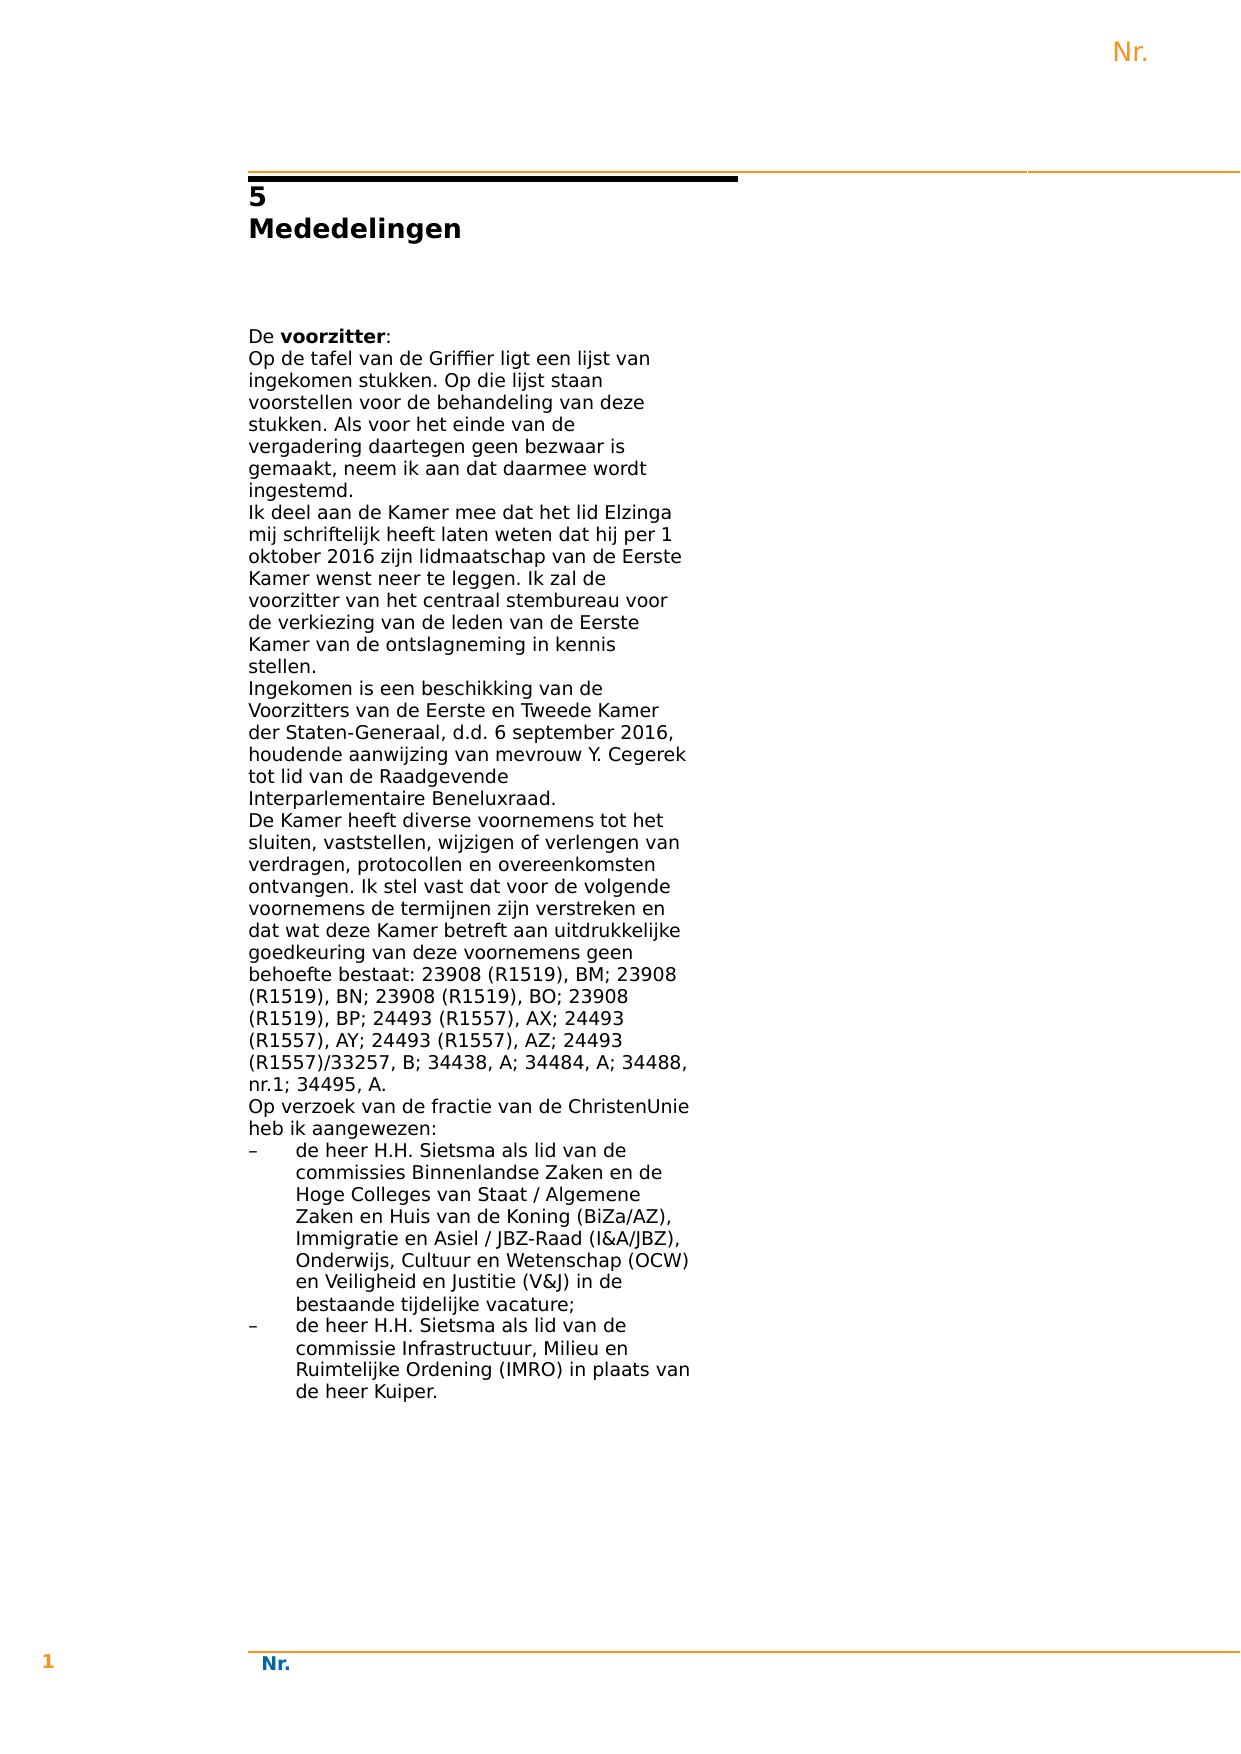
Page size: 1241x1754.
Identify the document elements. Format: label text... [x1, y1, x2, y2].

text Op de tafel van de Griffier ligt een lijst van ingekomen stukken. Op die lijst staan voorstellen voor de behandeling van deze stukken. Als voor het einde van de vergadering daartegen geen bezwaar is gemaakt, neem ik aan dat daarmee wordt ingestemd. [248, 348, 691, 502]
list de heer H.H. Sietsma als lid van de commissie Infrastructuur, Milieu en Ruimtelijke Ordening (IMRO) in plaats van de heer Kuiper. [248, 1315, 691, 1403]
text De Kamer heeft diverse voornemens tot het sluiten, vaststellen, wijzigen of verlengen van verdragen, protocollen en overeenkomsten ontvangen. Ik stel vast dat voor de volgende voornemens de termijnen zijn verstreken en dat wat deze Kamer betreft aan uitdrukkelijke goedkeuring van deze voornemens geen behoefte bestaat: 23908 (R1519), BM; 23908 (R1519), BN; 23908 (R1519), BO; 23908 (R1519), BP; 24493 (R1557), AX; 24493 (R1557), AY; 24493 (R1557), AZ; 24493 (R1557)/33257, B; 34438, A; 34484, A; 34488, nr.1; 34495, A. [248, 810, 691, 1096]
title 5 Mededelingen [248, 182, 691, 244]
text Ik deel aan de Kamer mee dat het lid Elzinga mij schriftelijk heeft laten weten dat hij per 1 oktober 2016 zijn lidmaatschap van de Eerste Kamer wenst neer te leggen. Ik zal de voorzitter van het centraal stembureau voor de verkiezing van de leden van de Eerste Kamer van de ontslagneming in kennis stellen. [248, 502, 691, 678]
text Op verzoek van de fractie van de ChristenUnie heb ik aangewezen: [248, 1096, 691, 1139]
text De voorzitter: [248, 326, 691, 348]
list de heer H.H. Sietsma als lid van de commissies Binnenlandse Zaken en de Hoge Colleges van Staat / Algemene Zaken en Huis van de Koning (BiZa/AZ), Immigratie en Asiel / JBZ-Raad (I&A/JBZ), Onderwijs, Cultuur en Wetenschap (OCW) en Veiligheid en Justitie (V&J) in de bestaande tijdelijke vacature; [248, 1139, 691, 1315]
text Ingekomen is een beschikking van de Voorzitters van de Eerste en Tweede Kamer der Staten-Generaal, d.d. 6 september 2016, houdende aanwijzing van mevrouw Y. Cegerek tot lid van de Raadgevende Interparlementaire Beneluxraad. [248, 678, 691, 810]
